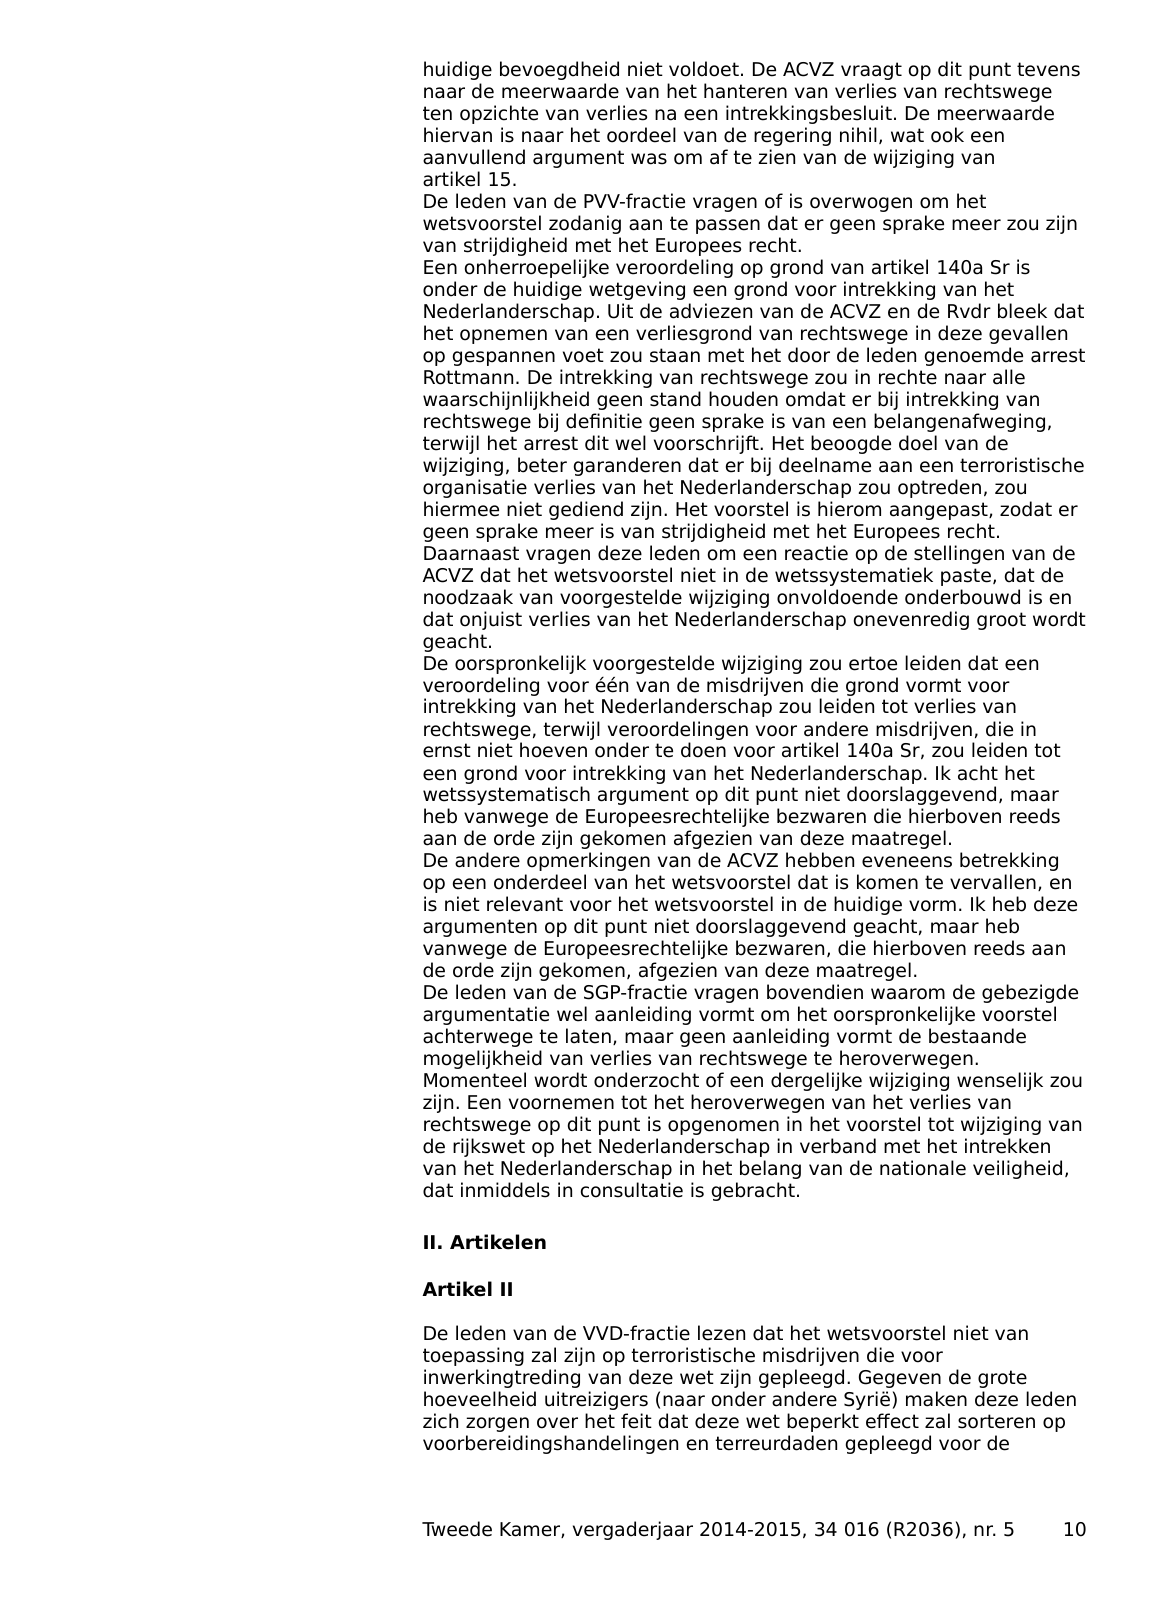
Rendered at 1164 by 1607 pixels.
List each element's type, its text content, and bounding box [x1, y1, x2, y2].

subtitle Artikel II [422, 1279, 1087, 1301]
text De andere opmerkingen van de ACVZ hebben eveneens betrekking op een onderdeel van het wetsvoorstel dat is komen te vervallen, en is niet relevant voor het wetsvoorstel in de huidige vorm. Ik heb deze argumenten op dit punt niet doorslaggevend geacht, maar heb vanwege de Europeesrechtelijke bezwaren, die hierboven reeds aan de orde zijn gekomen, afgezien van deze maatregel. [422, 850, 1087, 982]
text Momenteel wordt onderzocht of een dergelijke wijziging wenselijk zou zijn. Een voornemen tot het heroverwegen van het verlies van rechtswege op dit punt is opgenomen in het voorstel tot wijziging van de rijkswet op het Nederlanderschap in verband met het intrekken van het Nederlanderschap in het belang van de nationale veiligheid, dat inmiddels in consultatie is gebracht. [422, 1070, 1087, 1202]
text De leden van de VVD-fractie lezen dat het wetsvoorstel niet van toepassing zal zijn op terroristische misdrijven die voor inwerkingtreding van deze wet zijn gepleegd. Gegeven de grote hoeveelheid uitreizigers (naar onder andere Syrië) maken deze leden zich zorgen over het feit dat deze wet beperkt effect zal sorteren op voorbereidingshandelingen en terreurdaden gepleegd voor de [422, 1323, 1087, 1455]
text huidige bevoegdheid niet voldoet. De ACVZ vraagt op dit punt tevens naar de meerwaarde van het hanteren van verlies van rechtswege ten opzichte van verlies na een intrekkingsbesluit. De meerwaarde hiervan is naar het oordeel van de regering nihil, wat ook een aanvullend argument was om af te zien van de wijziging van artikel 15. [422, 59, 1087, 191]
text Daarnaast vragen deze leden om een reactie op de stellingen van de ACVZ dat het wetsvoorstel niet in de wetssystematiek paste, dat de noodzaak van voorgestelde wijziging onvoldoende onderbouwd is en dat onjuist verlies van het Nederlanderschap onevenredig groot wordt geacht. [422, 543, 1087, 652]
text De oorspronkelijk voorgestelde wijziging zou ertoe leiden dat een veroordeling voor één van de misdrijven die grond vormt voor intrekking van het Nederlanderschap zou leiden tot verlies van rechtswege, terwijl veroordelingen voor andere misdrijven, die in ernst niet hoeven onder te doen voor artikel 140a Sr, zou leiden tot een grond voor intrekking van het Nederlanderschap. Ik acht het wetssystematisch argument op dit punt niet doorslaggevend, maar heb vanwege de Europeesrechtelijke bezwaren die hierboven reeds aan de orde zijn gekomen afgezien van deze maatregel. [422, 652, 1087, 850]
text De leden van de PVV-fractie vragen of is overwogen om het wetsvoorstel zodanig aan te passen dat er geen sprake meer zou zijn van strijdigheid met het Europees recht. [422, 191, 1087, 257]
text De leden van de SGP-fractie vragen bovendien waarom de gebezigde argumentatie wel aanleiding vormt om het oorspronkelijke voorstel achterwege te laten, maar geen aanleiding vormt de bestaande mogelijkheid van verlies van rechtswege te heroverwegen. [422, 982, 1087, 1070]
text Een onherroepelijke veroordeling op grond van artikel 140a Sr is onder de huidige wetgeving een grond voor intrekking van het Nederlanderschap. Uit de adviezen van de ACVZ en de Rvdr bleek dat het opnemen van een verliesgrond van rechtswege in deze gevallen op gespannen voet zou staan met het door de leden genoemde arrest Rottmann. De intrekking van rechtswege zou in rechte naar alle waarschijnlijkheid geen stand houden omdat er bij intrekking van rechtswege bij definitie geen sprake is van een belangenafweging, terwijl het arrest dit wel voorschrijft. Het beoogde doel van de wijziging, beter garanderen dat er bij deelname aan een terroristische organisatie verlies van het Nederlanderschap zou optreden, zou hiermee niet gediend zijn. Het voorstel is hierom aangepast, zodat er geen sprake meer is van strijdigheid met het Europees recht. [422, 257, 1087, 543]
subtitle II. Artikelen [422, 1232, 1087, 1254]
